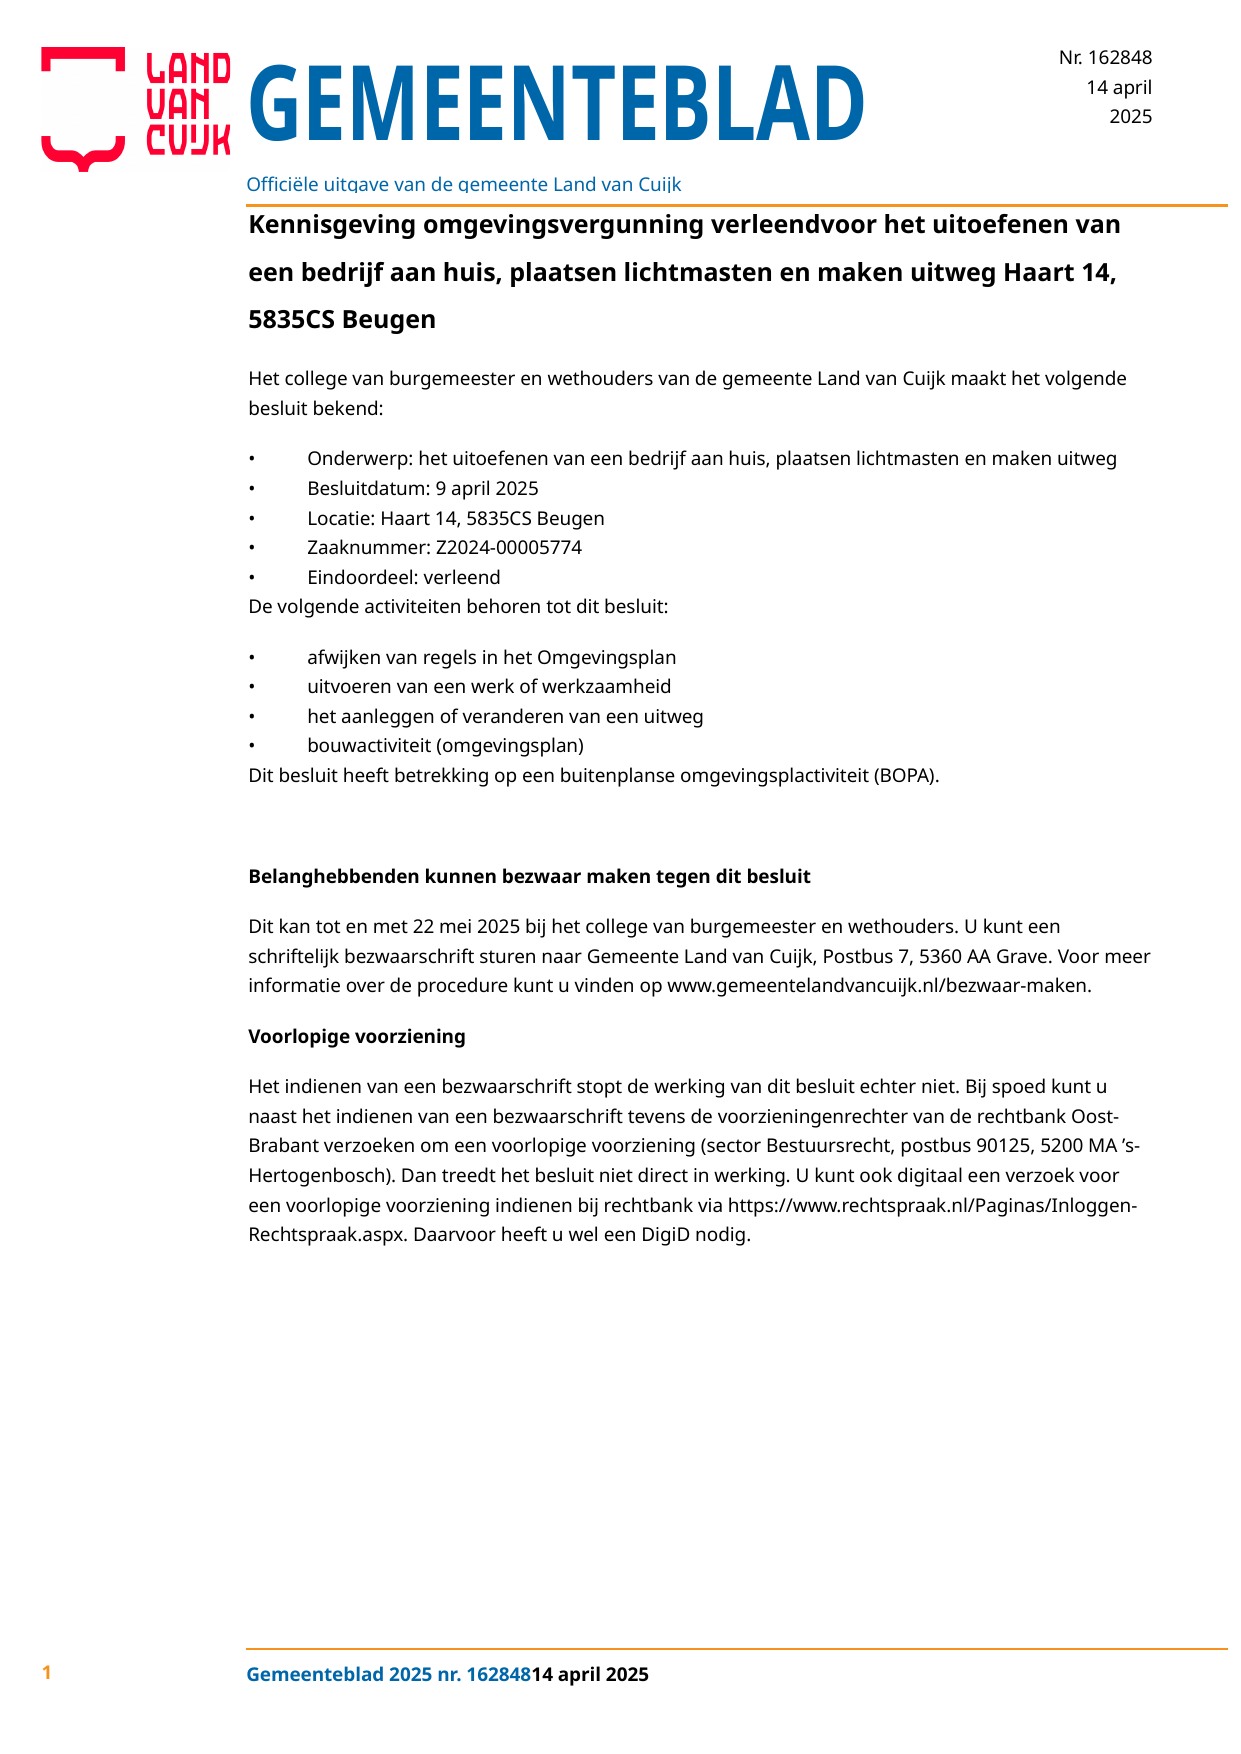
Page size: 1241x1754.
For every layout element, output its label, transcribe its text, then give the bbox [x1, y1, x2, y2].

list uitvoeren van een werk of werkzaamheid [248, 673, 1152, 699]
list Onderwerp: het uitoefenen van een bedrijf aan huis, plaatsen lichtmasten en maken uitweg [248, 446, 1152, 471]
text Dit kan tot en met 22 mei 2025 bij het college van burgemeester en wethouders. U kunt een schriftelijk bezwaarschrift sturen naar Gemeente Land van Cuijk, Postbus 7, 5360 AA Grave. Voor meer informatie over de procedure kunt u vinden op www.gemeentelandvancuijk.nl/bezwaar-maken. [248, 913, 1152, 998]
list Locatie: Haart 14, 5835CS Beugen [248, 505, 1152, 530]
list bouwactiviteit (omgevingsplan) [248, 733, 1152, 758]
list Zaaknummer: Z2024-00005774 [248, 534, 1152, 560]
list het aanleggen of veranderen van een uitweg [248, 703, 1152, 729]
list Eindoordeel: verleend [248, 564, 1152, 589]
text Het indienen van een bezwaarschrift stopt de werking van dit besluit echter niet. Bij spoed kunt u naast het indienen van een bezwaarschrift tevens de voorzieningenrechter van de rechtbank Oost-Brabant verzoeken om een voorlopige voorziening (sector Bestuursrecht, postbus 90125, 5200 MA ’s-Hertogenbosch). Dan treedt het besluit niet direct in werking. U kunt ook digitaal een verzoek voor een voorlopige voorziening indienen bij rechtbank via https://www.rechtspraak.nl/Paginas/Inloggen-Rechtspraak.aspx. Daarvoor heeft u wel een DigiD nodig. [248, 1073, 1152, 1247]
list afwijken van regels in het Omgevingsplan [248, 644, 1152, 669]
text Dit besluit heeft betrekking op een buitenplanse omgevingsplactiviteit (BOPA). [248, 762, 1152, 788]
text Kennisgeving omgevingsvergunning verleendvoor het uitoefenen van een bedrijf aan huis, plaatsen lichtmasten en maken uitweg Haart 14, 5835CS Beugen [248, 207, 1152, 336]
text Voorlopige voorziening [248, 1023, 1152, 1049]
text De volgende activiteiten behoren tot dit besluit: [248, 593, 1152, 619]
picture [41, 47, 231, 172]
list Besluitdatum: 9 april 2025 [248, 475, 1152, 501]
text Het college van burgemeester en wethouders van de gemeente Land van Cuijk maakt het volgende besluit bekend: [248, 366, 1152, 421]
text Belanghebbenden kunnen bezwaar maken tegen dit besluit [248, 863, 1152, 889]
